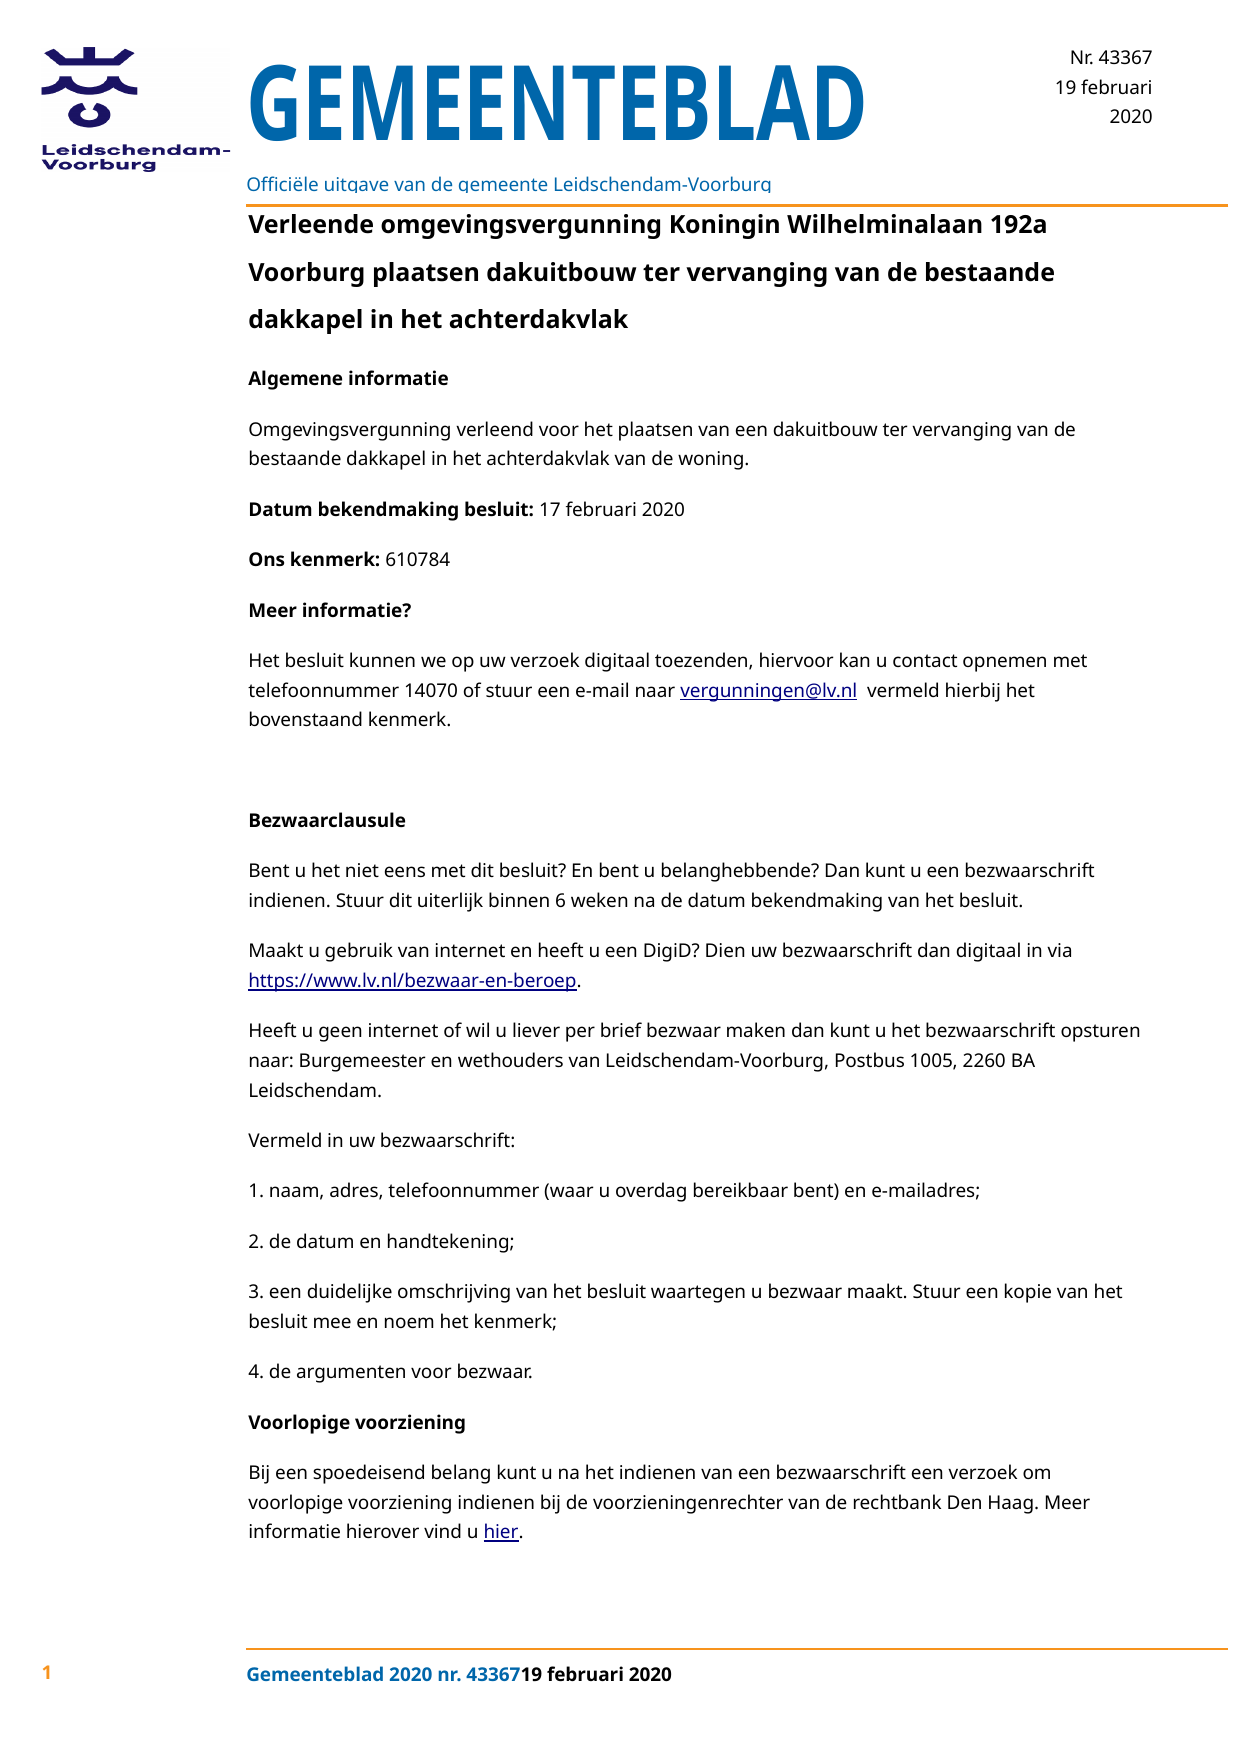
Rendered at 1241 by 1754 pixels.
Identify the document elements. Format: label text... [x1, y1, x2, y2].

text Verleende omgevingsvergunning Koningin Wilhelminalaan 192a Voorburg plaatsen dakuitbouw ter vervanging van de bestaande dakkapel in het achterdakvlak [248, 207, 1152, 336]
text Het besluit kunnen we op uw verzoek digitaal toezenden, hiervoor kan u contact opnemen met telefoonnummer 14070 of stuur een e-mail naar vergunningen@lv.nl vermeld hierbij het bovenstaand kenmerk. [248, 647, 1152, 732]
picture [41, 47, 231, 172]
text 2. de datum en handtekening; [248, 1228, 1152, 1254]
text Bezwaarclausule [248, 807, 1152, 833]
text 1. naam, adres, telefoonnummer (waar u overdag bereikbaar bent) en e-mailadres; [248, 1178, 1152, 1203]
text Algemene informatie [248, 366, 1152, 391]
text Datum bekendmaking besluit: 17 februari 2020 [248, 496, 1152, 522]
text Bent u het niet eens met dit besluit? En bent u belanghebbende? Dan kunt u een bezwaarschrift indienen. Stuur dit uiterlijk binnen 6 weken na de datum bekendmaking van het besluit. [248, 858, 1152, 913]
text Omgevingsvergunning verleend voor het plaatsen van een dakuitbouw ter vervanging van de bestaande dakkapel in het achterdakvlak van de woning. [248, 416, 1152, 471]
text Vermeld in uw bezwaarschrift: [248, 1127, 1152, 1153]
text 4. de argumenten voor bezwaar. [248, 1358, 1152, 1384]
text Bij een spoedeisend belang kunt u na het indienen van een bezwaarschrift een verzoek om voorlopige voorziening indienen bij de voorzieningenrechter van de rechtbank Den Haag. Meer informatie hierover vind u hier. [248, 1459, 1152, 1544]
text Meer informatie? [248, 597, 1152, 622]
text Voorlopige voorziening [248, 1409, 1152, 1434]
text Ons kenmerk: 610784 [248, 546, 1152, 572]
text Heeft u geen internet of wil u liever per brief bezwaar maken dan kunt u het bezwaarschrift opsturen naar: Burgemeester en wethouders van Leidschendam-Voorburg, Postbus 1005, 2260 BA Leidschendam. [248, 1018, 1152, 1102]
text 3. een duidelijke omschrijving van het besluit waartegen u bezwaar maakt. Stuur een kopie van het besluit mee en noem het kenmerk; [248, 1278, 1152, 1334]
text Maakt u gebruik van internet en heeft u een DigiD? Dien uw bezwaarschrift dan digitaal in via https://www.lv.nl/bezwaar-en-beroep. [248, 938, 1152, 993]
